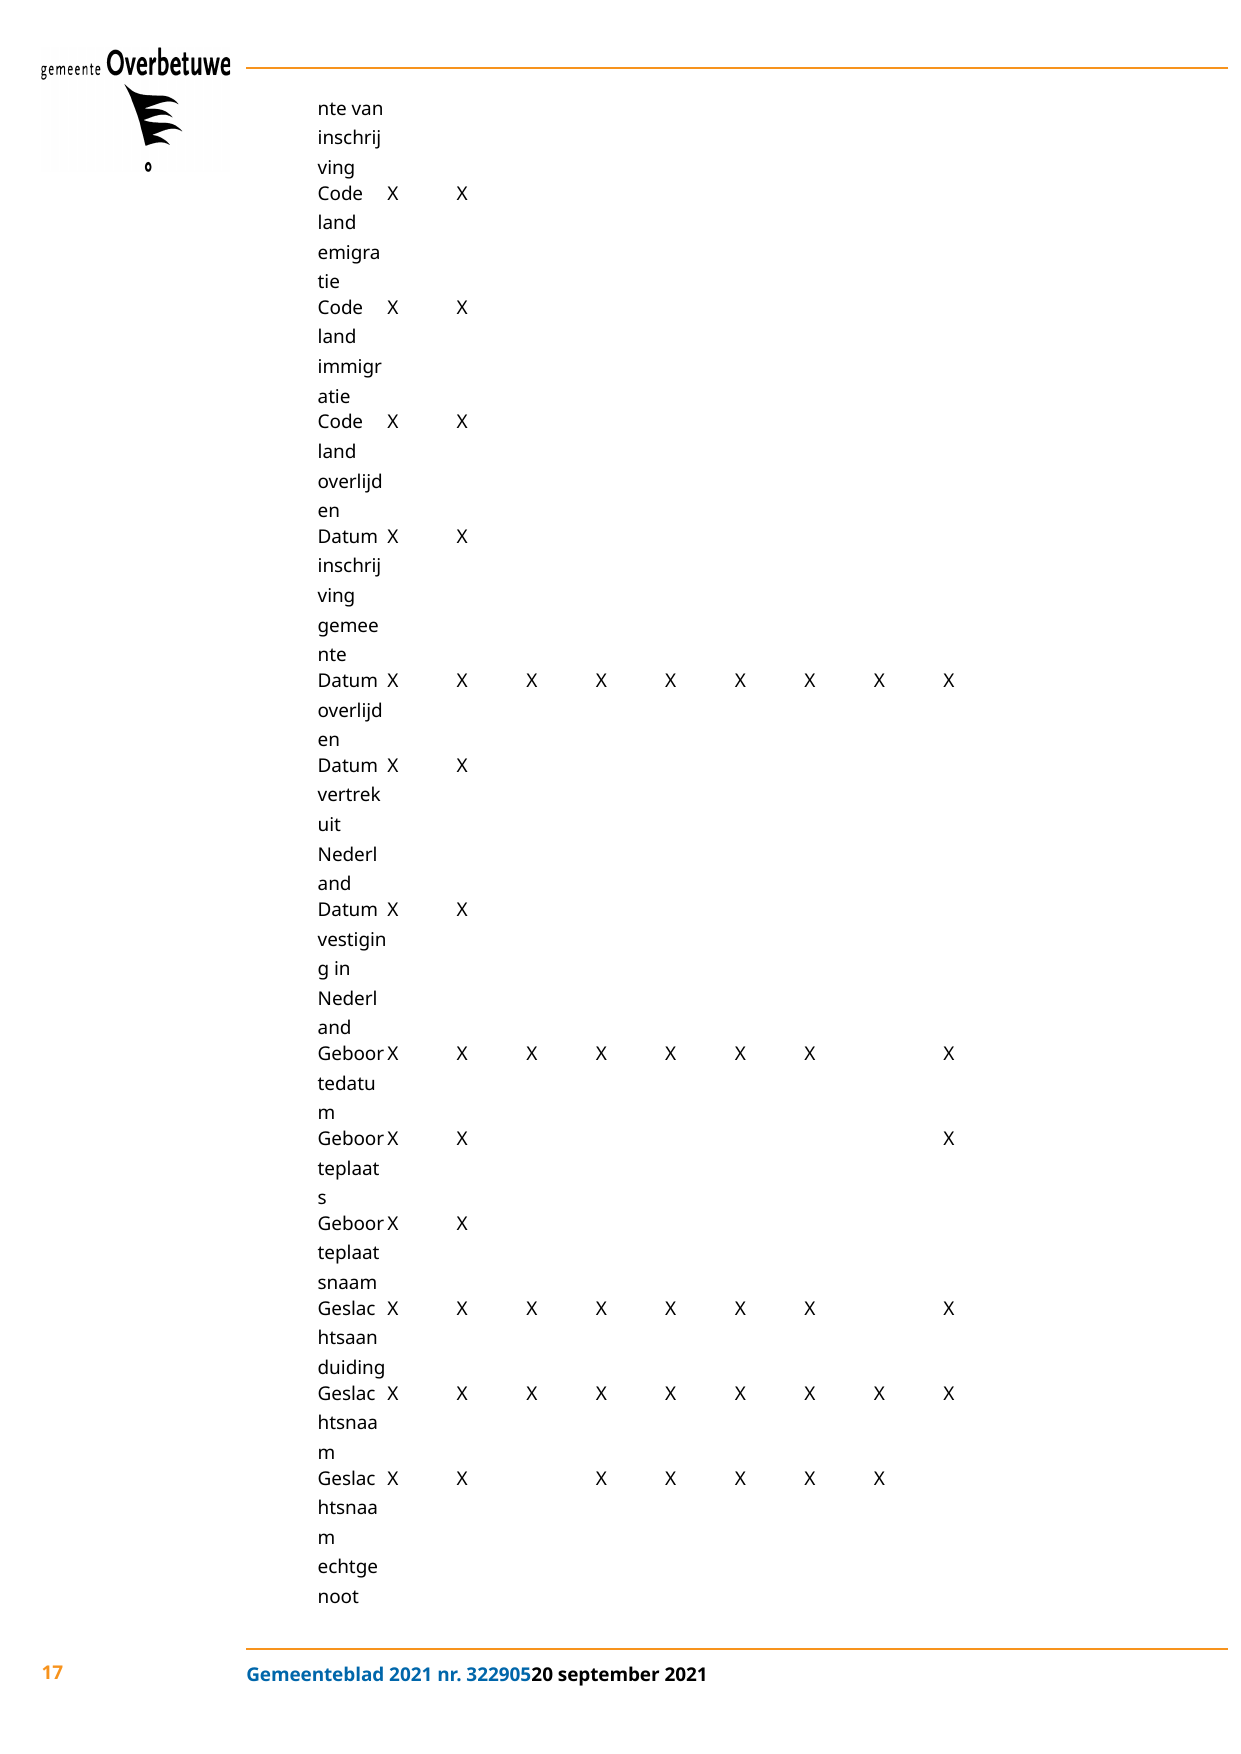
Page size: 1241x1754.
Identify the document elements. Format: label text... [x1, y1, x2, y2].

table_cell [596, 180, 665, 294]
table_cell [735, 752, 804, 896]
table_cell [943, 523, 1013, 667]
table_cell [1082, 1210, 1152, 1295]
table_cell X [387, 667, 456, 752]
table_cell [526, 180, 596, 294]
table_cell Datum vertrek uit Nederland [318, 752, 387, 896]
table_cell [665, 1125, 734, 1210]
table_cell Geboorteplaatsnaam [318, 1210, 387, 1295]
table_cell [874, 95, 943, 180]
table_cell [1013, 1210, 1082, 1295]
table_cell X [526, 1040, 596, 1125]
table_cell [943, 95, 1013, 180]
table_cell X [456, 294, 526, 409]
table_cell [665, 1210, 734, 1295]
table_cell [1082, 1040, 1152, 1125]
table_cell X [665, 1380, 734, 1465]
table_cell [874, 1125, 943, 1210]
table_cell [874, 1210, 943, 1295]
table_cell X [387, 1210, 456, 1295]
table_cell X [387, 1295, 456, 1380]
table_cell X [804, 1295, 873, 1380]
table_cell [248, 1465, 317, 1609]
table_cell [665, 180, 734, 294]
table_cell [735, 896, 804, 1040]
table_cell X [456, 1125, 526, 1210]
table_cell X [596, 1295, 665, 1380]
table_cell [1013, 896, 1082, 1040]
table_cell [1013, 523, 1082, 667]
table_cell [387, 95, 456, 180]
table_cell [943, 896, 1013, 1040]
table_cell [1082, 180, 1152, 294]
table_cell X [943, 667, 1013, 752]
table_cell [248, 752, 317, 896]
table_cell [1082, 294, 1152, 409]
table_cell X [387, 294, 456, 409]
table_cell [874, 294, 943, 409]
table_cell [874, 180, 943, 294]
table_cell X [387, 1380, 456, 1465]
table_cell [735, 95, 804, 180]
table_cell [735, 294, 804, 409]
table_cell [804, 409, 873, 523]
table_cell [248, 1295, 317, 1380]
table_cell X [456, 1295, 526, 1380]
table_cell [804, 523, 873, 667]
table_cell X [735, 1465, 804, 1609]
table_cell X [874, 1465, 943, 1609]
table_cell [665, 95, 734, 180]
table_cell [596, 294, 665, 409]
table_cell Datum vestiging in Nederland [318, 896, 387, 1040]
table_cell X [943, 1125, 1013, 1210]
table_cell Datum overlijden [318, 667, 387, 752]
table_cell [526, 409, 596, 523]
table_cell X [665, 1465, 734, 1609]
picture [41, 47, 231, 172]
table_cell [804, 1125, 873, 1210]
table_cell [1013, 294, 1082, 409]
table_cell X [387, 1125, 456, 1210]
table_cell [1013, 409, 1082, 523]
table_cell [874, 752, 943, 896]
table_cell [943, 180, 1013, 294]
table_cell Geslachtsaanduiding [318, 1295, 387, 1380]
table_cell [1013, 1465, 1082, 1609]
table_cell [665, 294, 734, 409]
table_cell X [387, 523, 456, 667]
table_cell Code land overlijden [318, 409, 387, 523]
table_cell X [456, 1380, 526, 1465]
table_cell Code land immigratie [318, 294, 387, 409]
table_cell X [526, 667, 596, 752]
table_cell [943, 1210, 1013, 1295]
table_cell [943, 294, 1013, 409]
table_cell X [943, 1380, 1013, 1465]
table_cell X [735, 667, 804, 752]
table_cell [596, 95, 665, 180]
table_cell [1013, 667, 1082, 752]
table_cell [596, 1210, 665, 1295]
table_cell [1082, 1295, 1152, 1380]
table_cell X [596, 1380, 665, 1465]
table_cell X [526, 1380, 596, 1465]
table_cell X [596, 1465, 665, 1609]
table_cell [526, 752, 596, 896]
table_cell X [665, 1040, 734, 1125]
table_cell Code land emigratie [318, 180, 387, 294]
table_cell [1082, 523, 1152, 667]
table_cell [526, 1465, 596, 1609]
table_cell Geboorteplaats [318, 1125, 387, 1210]
table_cell X [735, 1295, 804, 1380]
table_cell [248, 1040, 317, 1125]
table_cell [596, 896, 665, 1040]
table_cell X [387, 896, 456, 1040]
table_cell Geboortedatum [318, 1040, 387, 1125]
table_cell X [456, 752, 526, 896]
table_cell X [456, 667, 526, 752]
table_cell X [804, 1380, 873, 1465]
table_cell X [387, 409, 456, 523]
table_cell [1013, 1380, 1082, 1465]
table_cell [1013, 1295, 1082, 1380]
table_cell [804, 1210, 873, 1295]
table_cell Geslachtsnaam echtgenoot [318, 1465, 387, 1609]
table_cell X [596, 667, 665, 752]
table_cell [596, 523, 665, 667]
table_cell [804, 752, 873, 896]
table_cell [1082, 409, 1152, 523]
table_cell [596, 752, 665, 896]
table_cell [665, 409, 734, 523]
table_cell [596, 1125, 665, 1210]
table_cell X [943, 1295, 1013, 1380]
table_cell [456, 95, 526, 180]
table_cell X [874, 667, 943, 752]
table_cell [248, 667, 317, 752]
table_cell [248, 523, 317, 667]
table_cell [248, 180, 317, 294]
table_cell [665, 523, 734, 667]
table_cell nte van inschrijving [318, 95, 387, 180]
table_cell [248, 95, 317, 180]
table_cell [874, 523, 943, 667]
table_cell [248, 1380, 317, 1465]
table_cell X [456, 523, 526, 667]
table_cell X [665, 667, 734, 752]
table_cell [1082, 95, 1152, 180]
table_cell [1082, 1465, 1152, 1609]
table_cell [735, 523, 804, 667]
table_cell X [456, 180, 526, 294]
table_cell X [456, 1465, 526, 1609]
table_cell X [804, 1465, 873, 1609]
table_cell [874, 409, 943, 523]
table_cell X [735, 1040, 804, 1125]
table_cell [665, 752, 734, 896]
table_cell [943, 409, 1013, 523]
table_cell X [665, 1295, 734, 1380]
table_cell X [456, 896, 526, 1040]
table_cell [1013, 95, 1082, 180]
table_cell [874, 896, 943, 1040]
table_cell [1082, 1125, 1152, 1210]
table_cell X [387, 180, 456, 294]
table_cell X [456, 409, 526, 523]
table_cell [526, 1210, 596, 1295]
table_cell [248, 896, 317, 1040]
table_cell [1082, 896, 1152, 1040]
table_cell [248, 409, 317, 523]
table_cell X [387, 1465, 456, 1609]
table_cell Geslachtsnaam [318, 1380, 387, 1465]
table_cell [943, 752, 1013, 896]
table_cell [248, 1125, 317, 1210]
table_cell [1013, 752, 1082, 896]
table_cell [804, 180, 873, 294]
table_cell [735, 1210, 804, 1295]
table_cell X [456, 1040, 526, 1125]
table_cell X [735, 1380, 804, 1465]
table_cell X [596, 1040, 665, 1125]
table_cell X [526, 1295, 596, 1380]
table_cell [1082, 667, 1152, 752]
table_cell [735, 180, 804, 294]
table_cell [1013, 180, 1082, 294]
table_cell [596, 409, 665, 523]
table_cell [804, 896, 873, 1040]
table_cell [526, 896, 596, 1040]
table_cell [874, 1040, 943, 1125]
table_cell [248, 1210, 317, 1295]
table_cell [1013, 1040, 1082, 1125]
table_cell X [387, 1040, 456, 1125]
table_cell [1082, 1380, 1152, 1465]
table_cell [248, 294, 317, 409]
table_cell X [387, 752, 456, 896]
table_cell [1013, 1125, 1082, 1210]
table_cell X [456, 1210, 526, 1295]
table_cell [526, 294, 596, 409]
table_cell [665, 896, 734, 1040]
table_cell [804, 294, 873, 409]
table_cell [1082, 752, 1152, 896]
table_cell X [874, 1380, 943, 1465]
table_cell X [804, 1040, 873, 1125]
table_cell [943, 1465, 1013, 1609]
table_cell X [943, 1040, 1013, 1125]
table_cell [735, 1125, 804, 1210]
table_cell X [804, 667, 873, 752]
table_cell [804, 95, 873, 180]
table_cell [526, 523, 596, 667]
table_cell [735, 409, 804, 523]
table_cell [526, 95, 596, 180]
table_cell [874, 1295, 943, 1380]
table_cell Datum inschrijving gemeente [318, 523, 387, 667]
table_cell [526, 1125, 596, 1210]
